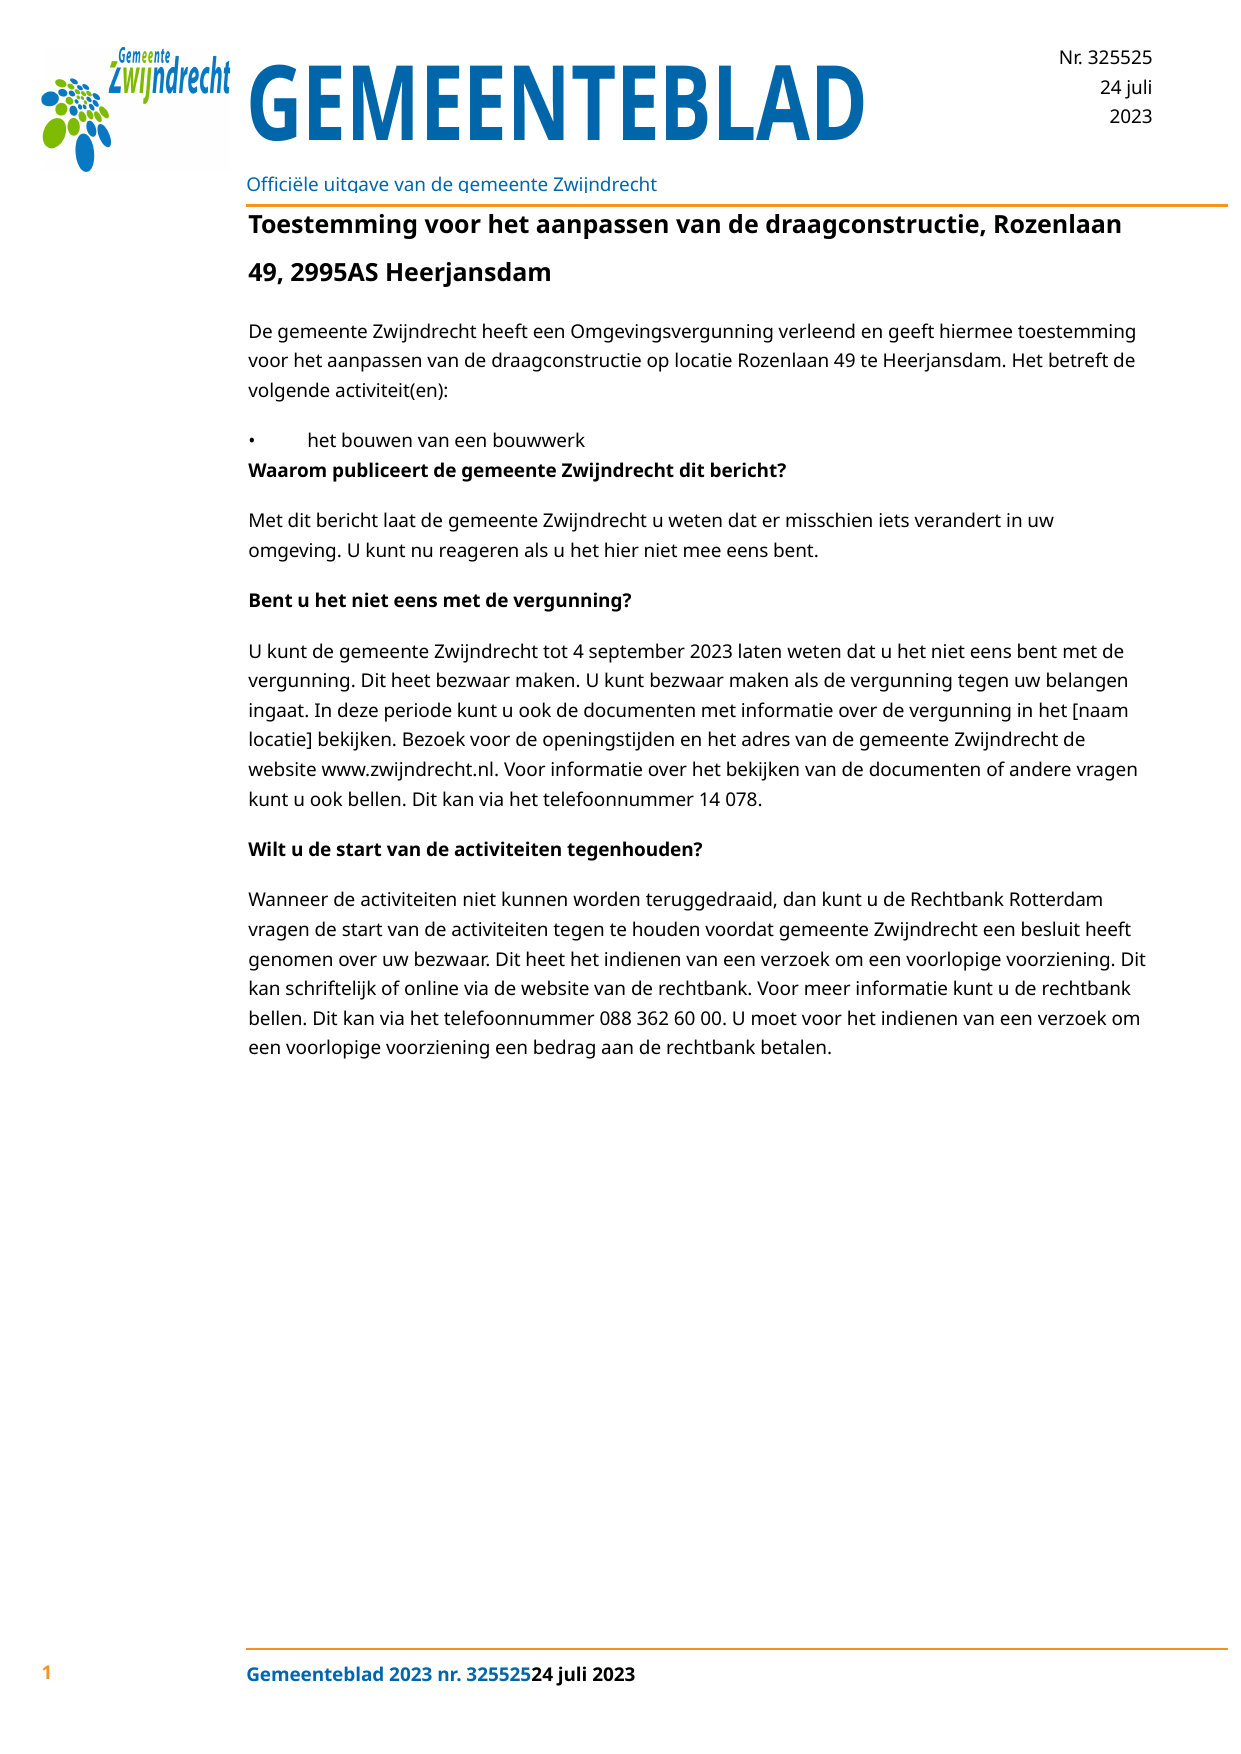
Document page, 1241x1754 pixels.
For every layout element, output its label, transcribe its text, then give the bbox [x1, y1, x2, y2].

text Waarom publiceert de gemeente Zwijndrecht dit bericht? [248, 457, 1152, 483]
text Bent u het niet eens met de vergunning? [248, 587, 1152, 613]
text De gemeente Zwijndrecht heeft een Omgevingsvergunning verleend en geeft hiermee toestemming voor het aanpassen van de draagconstructie op locatie Rozenlaan 49 te Heerjansdam. Het betreft de volgende activiteit(en): [248, 318, 1152, 403]
text Wilt u de start van de activiteiten tegenhouden? [248, 836, 1152, 862]
text Toestemming voor het aanpassen van de draagconstructie, Rozenlaan 49, 2995AS Heerjansdam [248, 207, 1152, 288]
text Met dit bericht laat de gemeente Zwijndrecht u weten dat er misschien iets verandert in uw omgeving. U kunt nu reageren als u het hier niet mee eens bent. [248, 507, 1152, 563]
picture [41, 47, 231, 172]
list het bouwen van een bouwwerk [248, 427, 1152, 453]
text Wanneer de activiteiten niet kunnen worden teruggedraaid, dan kunt u de Rechtbank Rotterdam vragen de start van de activiteiten tegen te houden voordat gemeente Zwijndrecht een besluit heeft genomen over uw bezwaar. Dit heet het indienen van een verzoek om een voorlopige voorziening. Dit kan schriftelijk of online via de website van de rechtbank. Voor meer informatie kunt u de rechtbank bellen. Dit kan via het telefoonnummer 088 362 60 00. U moet voor het indienen van een verzoek om een voorlopige voorziening een bedrag aan de rechtbank betalen. [248, 887, 1152, 1060]
text U kunt de gemeente Zwijndrecht tot 4 september 2023 laten weten dat u het niet eens bent met de vergunning. Dit heet bezwaar maken. U kunt bezwaar maken als de vergunning tegen uw belangen ingaat. In deze periode kunt u ook de documenten met informatie over de vergunning in het [naam locatie] bekijken. Bezoek voor de openingstijden en het adres van de gemeente Zwijndrecht de website www.zwijndrecht.nl. Voor informatie over het bekijken van de documenten of andere vragen kunt u ook bellen. Dit kan via het telefoonnummer 14 078. [248, 638, 1152, 812]
